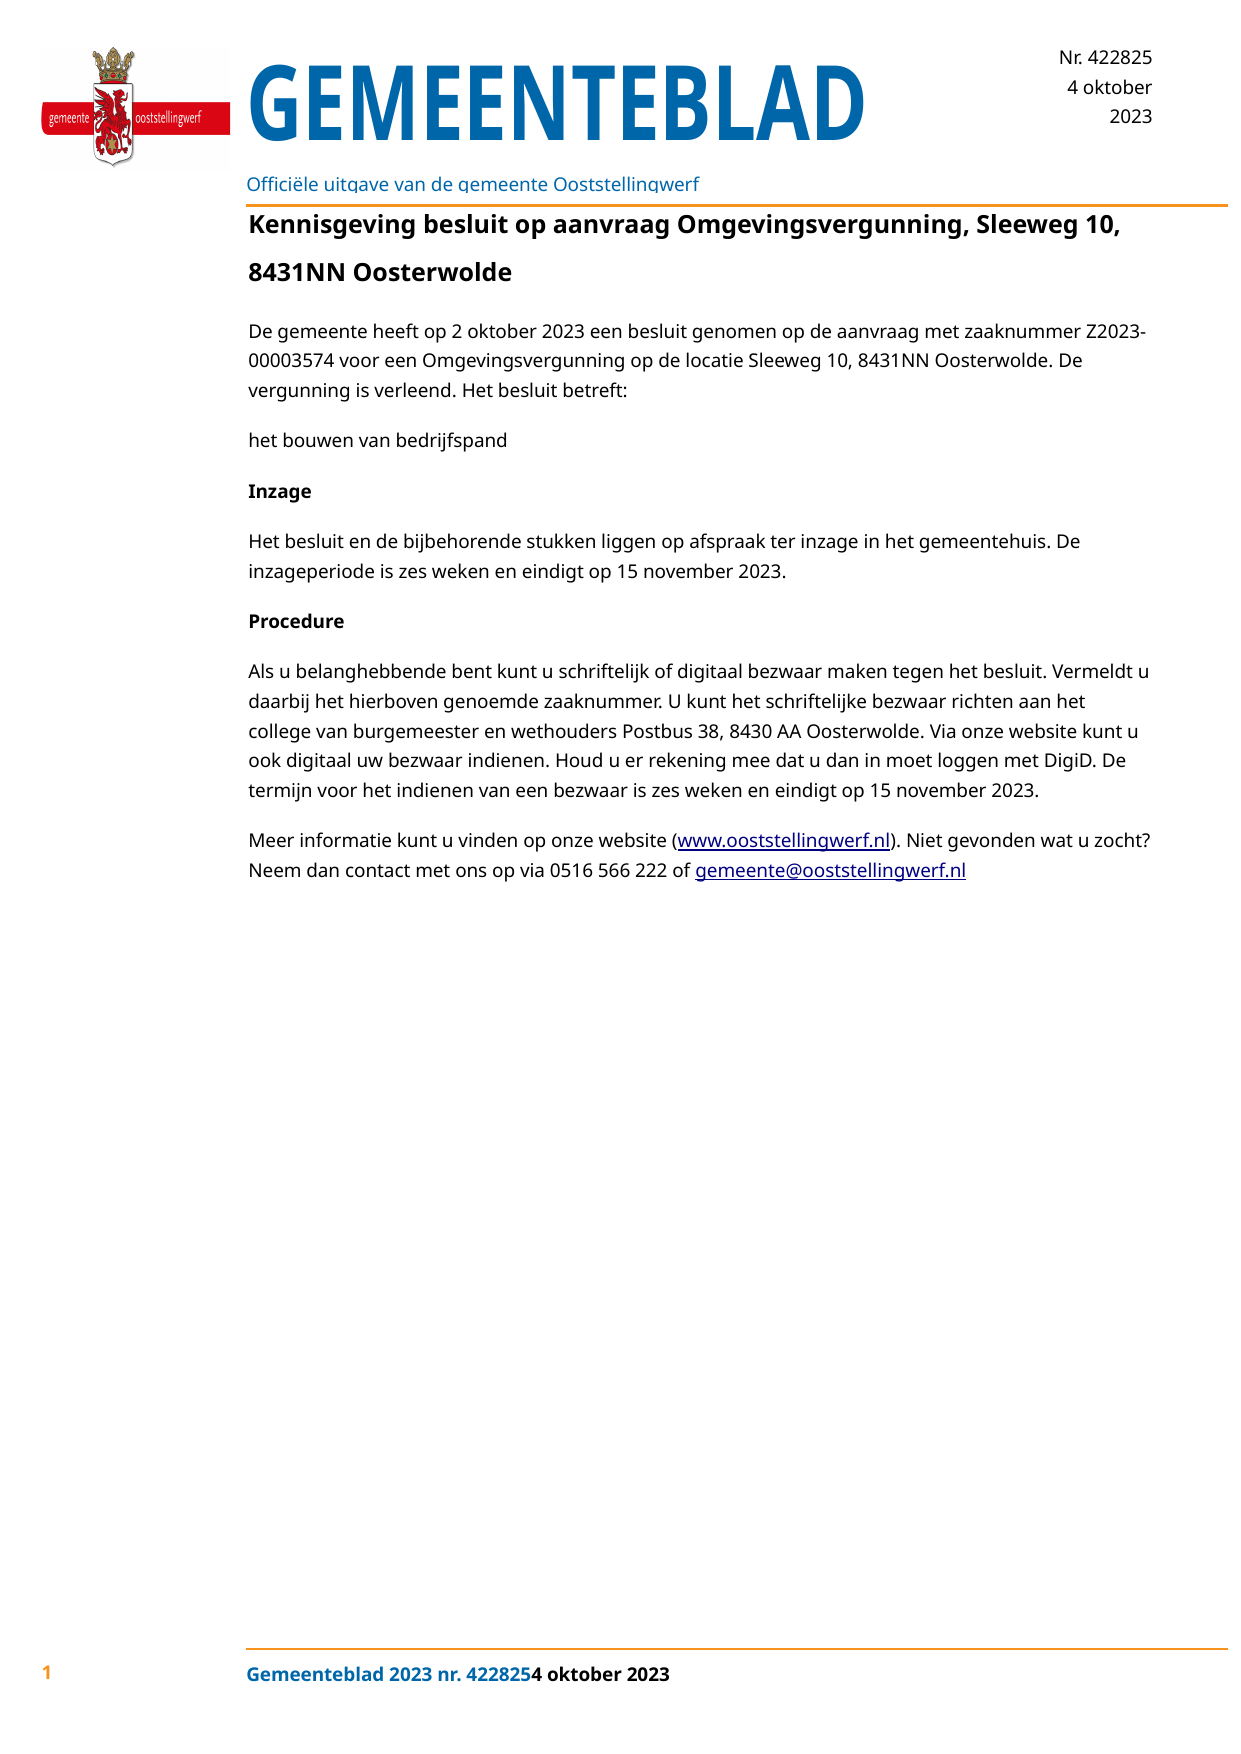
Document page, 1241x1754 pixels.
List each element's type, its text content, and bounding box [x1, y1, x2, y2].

picture [41, 47, 231, 172]
text Meer informatie kunt u vinden op onze website (www.ooststellingwerf.nl). Niet gevonden wat u zocht? Neem dan contact met ons op via 0516 566 222 of gemeente@ooststellingwerf.nl [248, 827, 1152, 883]
text Het besluit en de bijbehorende stukken liggen op afspraak ter inzage in het gemeentehuis. De inzageperiode is zes weken en eindigt op 15 november 2023. [248, 528, 1152, 584]
text De gemeente heeft op 2 oktober 2023 een besluit genomen op de aanvraag met zaaknummer Z2023-00003574 voor een Omgevingsvergunning op de locatie Sleeweg 10, 8431NN Oosterwolde. De vergunning is verleend. Het besluit betreft: [248, 318, 1152, 403]
text Kennisgeving besluit op aanvraag Omgevingsvergunning, Sleeweg 10, 8431NN Oosterwolde [248, 207, 1152, 288]
text Inzage [248, 478, 1152, 504]
text het bouwen van bedrijfspand [248, 427, 1152, 453]
text Procedure [248, 608, 1152, 634]
text Als u belanghebbende bent kunt u schriftelijk of digitaal bezwaar maken tegen het besluit. Vermeldt u daarbij het hierboven genoemde zaaknummer. U kunt het schriftelijke bezwaar richten aan het college van burgemeester en wethouders Postbus 38, 8430 AA Oosterwolde. Via onze website kunt u ook digitaal uw bezwaar indienen. Houd u er rekening mee dat u dan in moet loggen met DigiD. De termijn voor het indienen van een bezwaar is zes weken en eindigt op 15 november 2023. [248, 659, 1152, 803]
